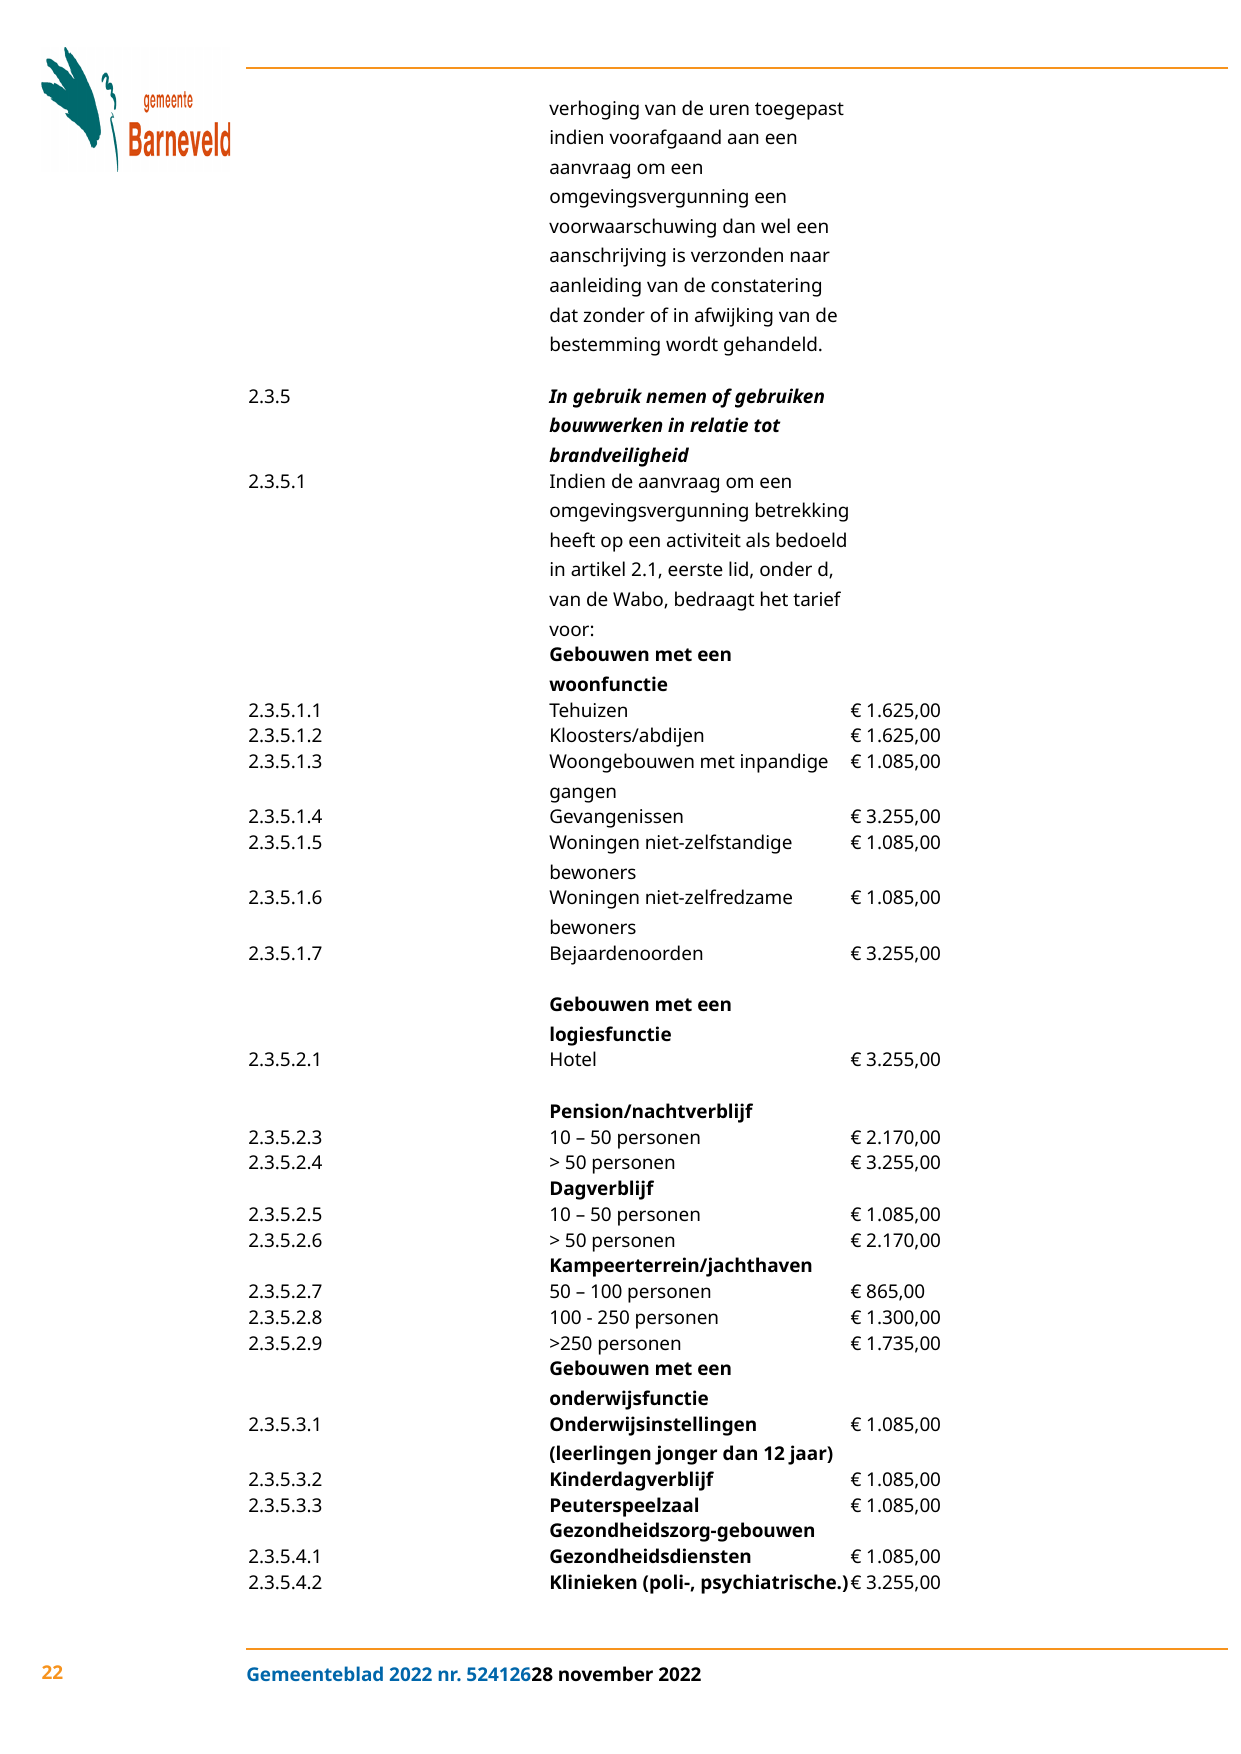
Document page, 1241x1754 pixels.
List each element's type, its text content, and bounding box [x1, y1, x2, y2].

table_cell 2.3.5 [248, 383, 549, 468]
table_cell 2.3.5.1.7 [248, 940, 549, 966]
table_cell Kloosters/abdijen [549, 723, 850, 748]
table_cell [248, 1073, 549, 1098]
table_cell € 1.085,00 [850, 1543, 1152, 1569]
table_cell € 1.085,00 [850, 1411, 1152, 1466]
table_cell 2.3.5.2.9 [248, 1330, 549, 1355]
table_cell [549, 357, 850, 383]
table_cell Peuterspeelzaal [549, 1492, 850, 1517]
table_cell 2.3.5.2.4 [248, 1150, 549, 1175]
table_cell € 1.085,00 [850, 1492, 1152, 1517]
table_cell > 50 personen [549, 1150, 850, 1175]
table_cell 2.3.5.1.6 [248, 885, 549, 940]
table_cell Dagverblijf [549, 1175, 850, 1201]
table_cell € 3.255,00 [850, 1150, 1152, 1175]
table_cell € 3.255,00 [850, 1047, 1152, 1072]
table_cell Gebouwen met een logiesfunctie [549, 991, 850, 1047]
table_cell Gezondheidszorg-gebouwen [549, 1518, 850, 1543]
table_cell 2.3.5.2.5 [248, 1201, 549, 1227]
table_cell [248, 641, 549, 697]
table_cell [248, 966, 549, 991]
table_cell 2.3.5.2.8 [248, 1304, 549, 1330]
table_cell [248, 991, 549, 1047]
table_cell Woongebouwen met inpandige gangen [549, 748, 850, 803]
table_cell [850, 1098, 1152, 1124]
table_cell Kinderdagverblijf [549, 1466, 850, 1492]
table_cell € 1.085,00 [850, 885, 1152, 940]
table_cell Hotel [549, 1047, 850, 1072]
table_cell € 1.625,00 [850, 697, 1152, 722]
table_cell Gezondheidsdiensten [549, 1543, 850, 1569]
table_cell € 1.625,00 [850, 723, 1152, 748]
table_cell [850, 95, 1152, 357]
table_cell Kampeerterrein/jachthaven [549, 1253, 850, 1278]
table_cell 10 – 50 personen [549, 1124, 850, 1149]
table_cell [549, 966, 850, 991]
table_cell € 2.170,00 [850, 1227, 1152, 1252]
table_cell 2.3.5.4.1 [248, 1543, 549, 1569]
table_cell [248, 1175, 549, 1201]
table_cell In gebruik nemen of gebruiken bouwwerken in relatie tot brandveiligheid [549, 383, 850, 468]
table_cell Indien de aanvraag om een omgevingsvergunning betrekking heeft op een activiteit als bedoeld in artikel 2.1, eerste lid, onder d, van de Wabo, bedraagt het tarief voor: [549, 468, 850, 641]
table_cell Klinieken (poli-, psychiatrische.) [549, 1569, 850, 1595]
table_cell € 3.255,00 [850, 804, 1152, 829]
table_cell 2.3.5.3.1 [248, 1411, 549, 1466]
table_cell Gebouwen met een onderwijsfunctie [549, 1355, 850, 1411]
table_cell verhoging van de uren toegepast indien voorafgaand aan een aanvraag om een omgevingsvergunning een voorwaarschuwing dan wel een aanschrijving is verzonden naar aanleiding van de constatering dat zonder of in afwijking van de bestemming wordt gehandeld. [549, 95, 850, 357]
table_cell € 1.300,00 [850, 1304, 1152, 1330]
table_cell Woningen niet-zelfredzame bewoners [549, 885, 850, 940]
table_cell 2.3.5.2.1 [248, 1047, 549, 1072]
table_cell 100 - 250 personen [549, 1304, 850, 1330]
table_cell [850, 468, 1152, 641]
table_cell [850, 1518, 1152, 1543]
table_cell [248, 1253, 549, 1278]
table_cell 2.3.5.1.3 [248, 748, 549, 803]
table_cell 2.3.5.1.5 [248, 829, 549, 884]
table_cell 2.3.5.2.3 [248, 1124, 549, 1149]
table_cell [850, 1355, 1152, 1411]
table_cell [850, 1175, 1152, 1201]
table_cell [850, 966, 1152, 991]
table_cell 50 – 100 personen [549, 1278, 850, 1304]
table_cell 10 – 50 personen [549, 1201, 850, 1227]
table_cell € 1.085,00 [850, 829, 1152, 884]
table_cell [850, 1253, 1152, 1278]
table_cell 2.3.5.1.2 [248, 723, 549, 748]
table_cell [850, 641, 1152, 697]
table_cell >250 personen [549, 1330, 850, 1355]
table_cell € 1.735,00 [850, 1330, 1152, 1355]
table_cell [248, 1518, 549, 1543]
table_cell 2.3.5.3.2 [248, 1466, 549, 1492]
table_cell 2.3.5.1 [248, 468, 549, 641]
table_cell > 50 personen [549, 1227, 850, 1252]
table_cell Gebouwen met een woonfunctie [549, 641, 850, 697]
table_cell [850, 991, 1152, 1047]
table_cell Bejaardenoorden [549, 940, 850, 966]
table_cell 2.3.5.4.2 [248, 1569, 549, 1595]
table_cell [248, 1355, 549, 1411]
table_cell 2.3.5.2.6 [248, 1227, 549, 1252]
table_cell 2.3.5.2.7 [248, 1278, 549, 1304]
table_cell Gevangenissen [549, 804, 850, 829]
table_cell € 1.085,00 [850, 748, 1152, 803]
table_cell Pension/nachtverblijf [549, 1098, 850, 1124]
table_cell 2.3.5.1.4 [248, 804, 549, 829]
table_cell Tehuizen [549, 697, 850, 722]
table_cell € 1.085,00 [850, 1466, 1152, 1492]
table_cell € 3.255,00 [850, 940, 1152, 966]
table_cell € 2.170,00 [850, 1124, 1152, 1149]
table_cell € 3.255,00 [850, 1569, 1152, 1595]
table_cell [850, 357, 1152, 383]
table_cell [248, 95, 549, 357]
table_cell [850, 1073, 1152, 1098]
table_cell [850, 383, 1152, 468]
table_cell € 865,00 [850, 1278, 1152, 1304]
table_cell 2.3.5.3.3 [248, 1492, 549, 1517]
table_cell 2.3.5.1.1 [248, 697, 549, 722]
table_cell [248, 357, 549, 383]
table_cell € 1.085,00 [850, 1201, 1152, 1227]
table_cell Woningen niet-zelfstandige bewoners [549, 829, 850, 884]
picture [41, 47, 231, 172]
table_cell [248, 1098, 549, 1124]
table_cell [549, 1073, 850, 1098]
table_cell Onderwijsinstellingen (leerlingen jonger dan 12 jaar) [549, 1411, 850, 1466]
